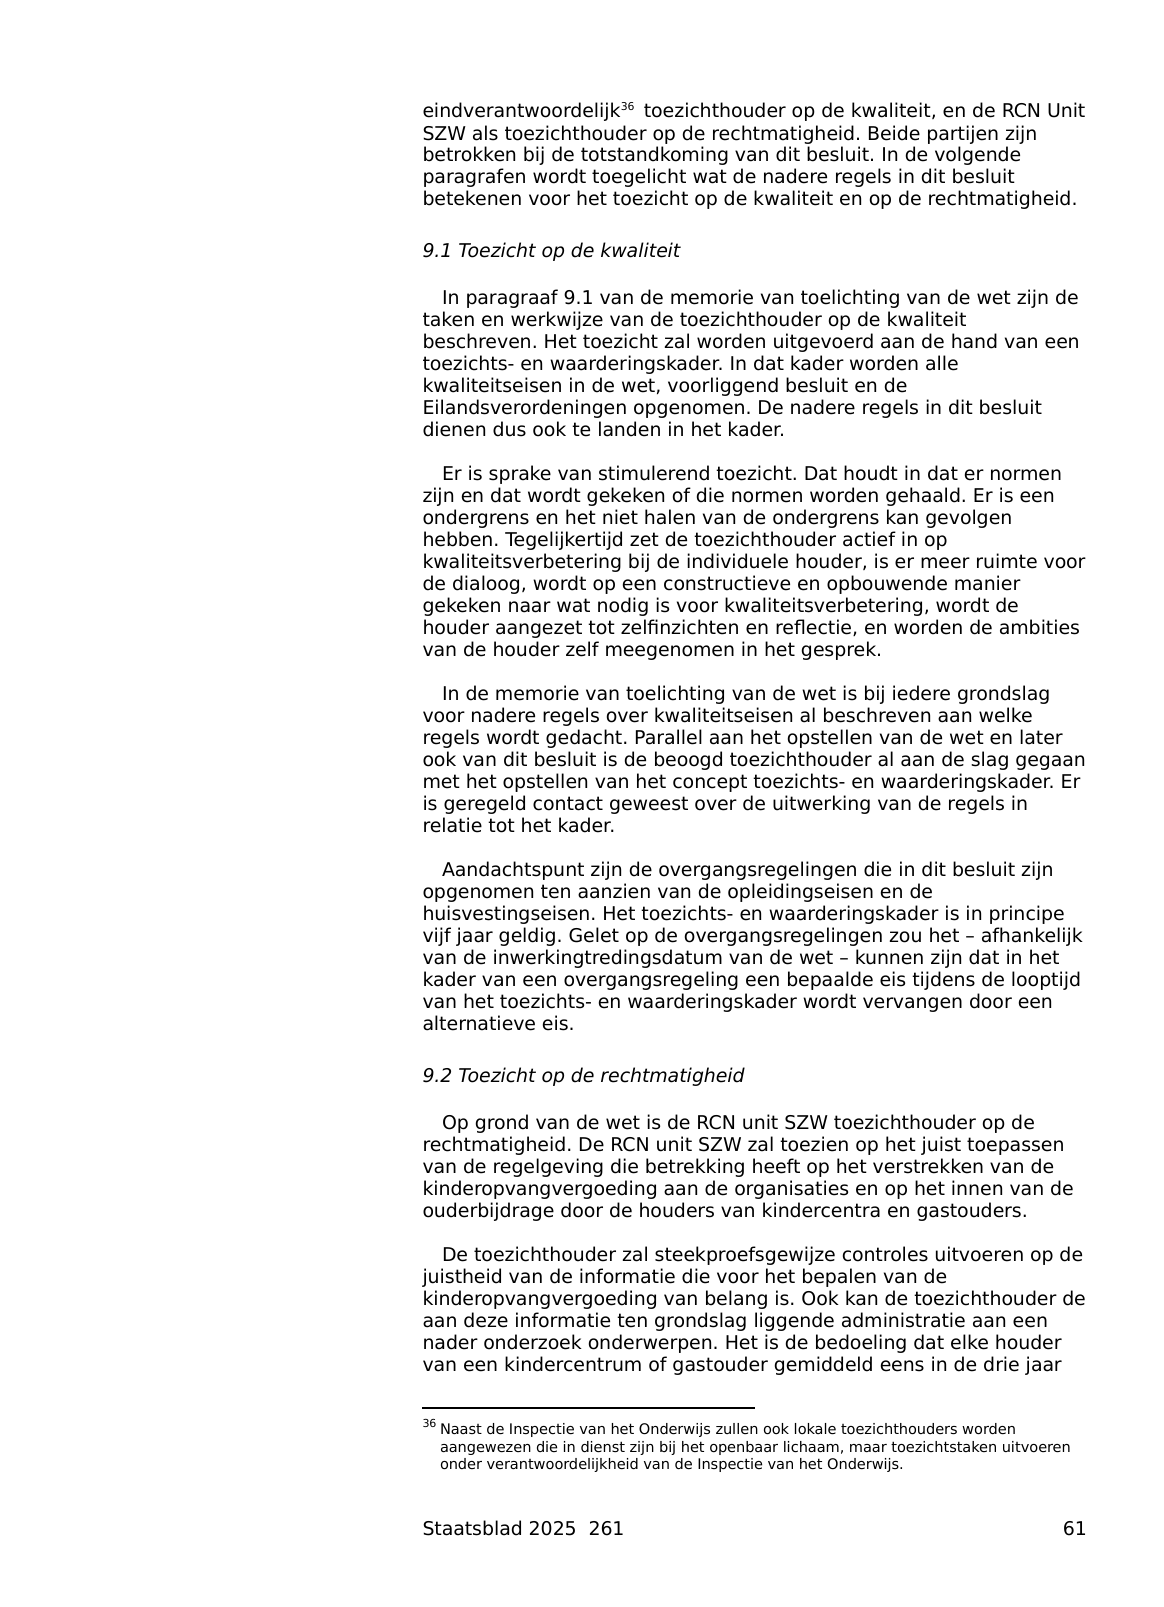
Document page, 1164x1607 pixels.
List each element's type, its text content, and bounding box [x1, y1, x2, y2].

subtitle 9.1 Toezicht op de kwaliteit [422, 240, 1087, 262]
text Aandachtspunt zijn de overgangsregelingen die in dit besluit zijn opgenomen ten aanzien van de opleidingseisen en de huisvestingseisen. Het toezichts- en waarderingskader is in principe vijf jaar geldig. Gelet op de overgangsregelingen zou het – afhankelijk van de inwerkingtredingsdatum van de wet – kunnen zijn dat in het kader van een overgangsregeling een bepaalde eis tijdens de looptijd van het toezichts- en waarderingskader wordt vervangen door een alternatieve eis. [422, 859, 1087, 1035]
text Op grond van de wet is de RCN unit SZW toezichthouder op de rechtmatigheid. De RCN unit SZW zal toezien op het juist toepassen van de regelgeving die betrekking heeft op het verstrekken van de kinderopvangvergoeding aan de organisaties en op het innen van de ouderbijdrage door de houders van kindercentra en gastouders. [422, 1112, 1087, 1222]
text In paragraaf 9.1 van de memorie van toelichting van de wet zijn de taken en werkwijze van de toezichthouder op de kwaliteit beschreven. Het toezicht zal worden uitgevoerd aan de hand van een toezichts- en waarderingskader. In dat kader worden alle kwaliteitseisen in de wet, voorliggend besluit en de Eilandsverordeningen opgenomen. De nadere regels in dit besluit dienen dus ook te landen in het kader. [422, 287, 1087, 441]
subtitle 9.2 Toezicht op de rechtmatigheid [422, 1065, 1087, 1087]
text In de memorie van toelichting van de wet is bij iedere grondslag voor nadere regels over kwaliteitseisen al beschreven aan welke regels wordt gedacht. Parallel aan het opstellen van de wet en later ook van dit besluit is de beoogd toezichthouder al aan de slag gegaan met het opstellen van het concept toezichts- en waarderingskader. Er is geregeld contact geweest over de uitwerking van de regels in relatie tot het kader. [422, 683, 1087, 837]
text eindverantwoordelijk toezichthouder op de kwaliteit, en de RCN Unit SZW als toezichthouder op de rechtmatigheid. Beide partijen zijn betrokken bij de totstandkoming van dit besluit. In de volgende paragrafen wordt toegelicht wat de nadere regels in dit besluit betekenen voor het toezicht op de kwaliteit en op de rechtmatigheid. [422, 100, 1087, 210]
text De toezichthouder zal steekproefsgewijze controles uitvoeren op de juistheid van de informatie die voor het bepalen van de kinderopvangvergoeding van belang is. Ook kan de toezichthouder de aan deze informatie ten grondslag liggende administratie aan een nader onderzoek onderwerpen. Het is de bedoeling dat elke houder van een kindercentrum of gastouder gemiddeld eens in de drie jaar [422, 1244, 1087, 1376]
text Naast de Inspectie van het Onderwijs zullen ook lokale toezichthouders worden aangewezen die in dienst zijn bij het openbaar lichaam, maar toezichtstaken uitvoeren onder verantwoordelijkheid van de Inspectie van het Onderwijs. [422, 1417, 1087, 1473]
text Er is sprake van stimulerend toezicht. Dat houdt in dat er normen zijn en dat wordt gekeken of die normen worden gehaald. Er is een ondergrens en het niet halen van de ondergrens kan gevolgen hebben. Tegelijkertijd zet de toezichthouder actief in op kwaliteitsverbetering bij de individuele houder, is er meer ruimte voor de dialoog, wordt op een constructieve en opbouwende manier gekeken naar wat nodig is voor kwaliteitsverbetering, wordt de houder aangezet tot zelfinzichten en reflectie, en worden de ambities van de houder zelf meegenomen in het gesprek. [422, 463, 1087, 661]
